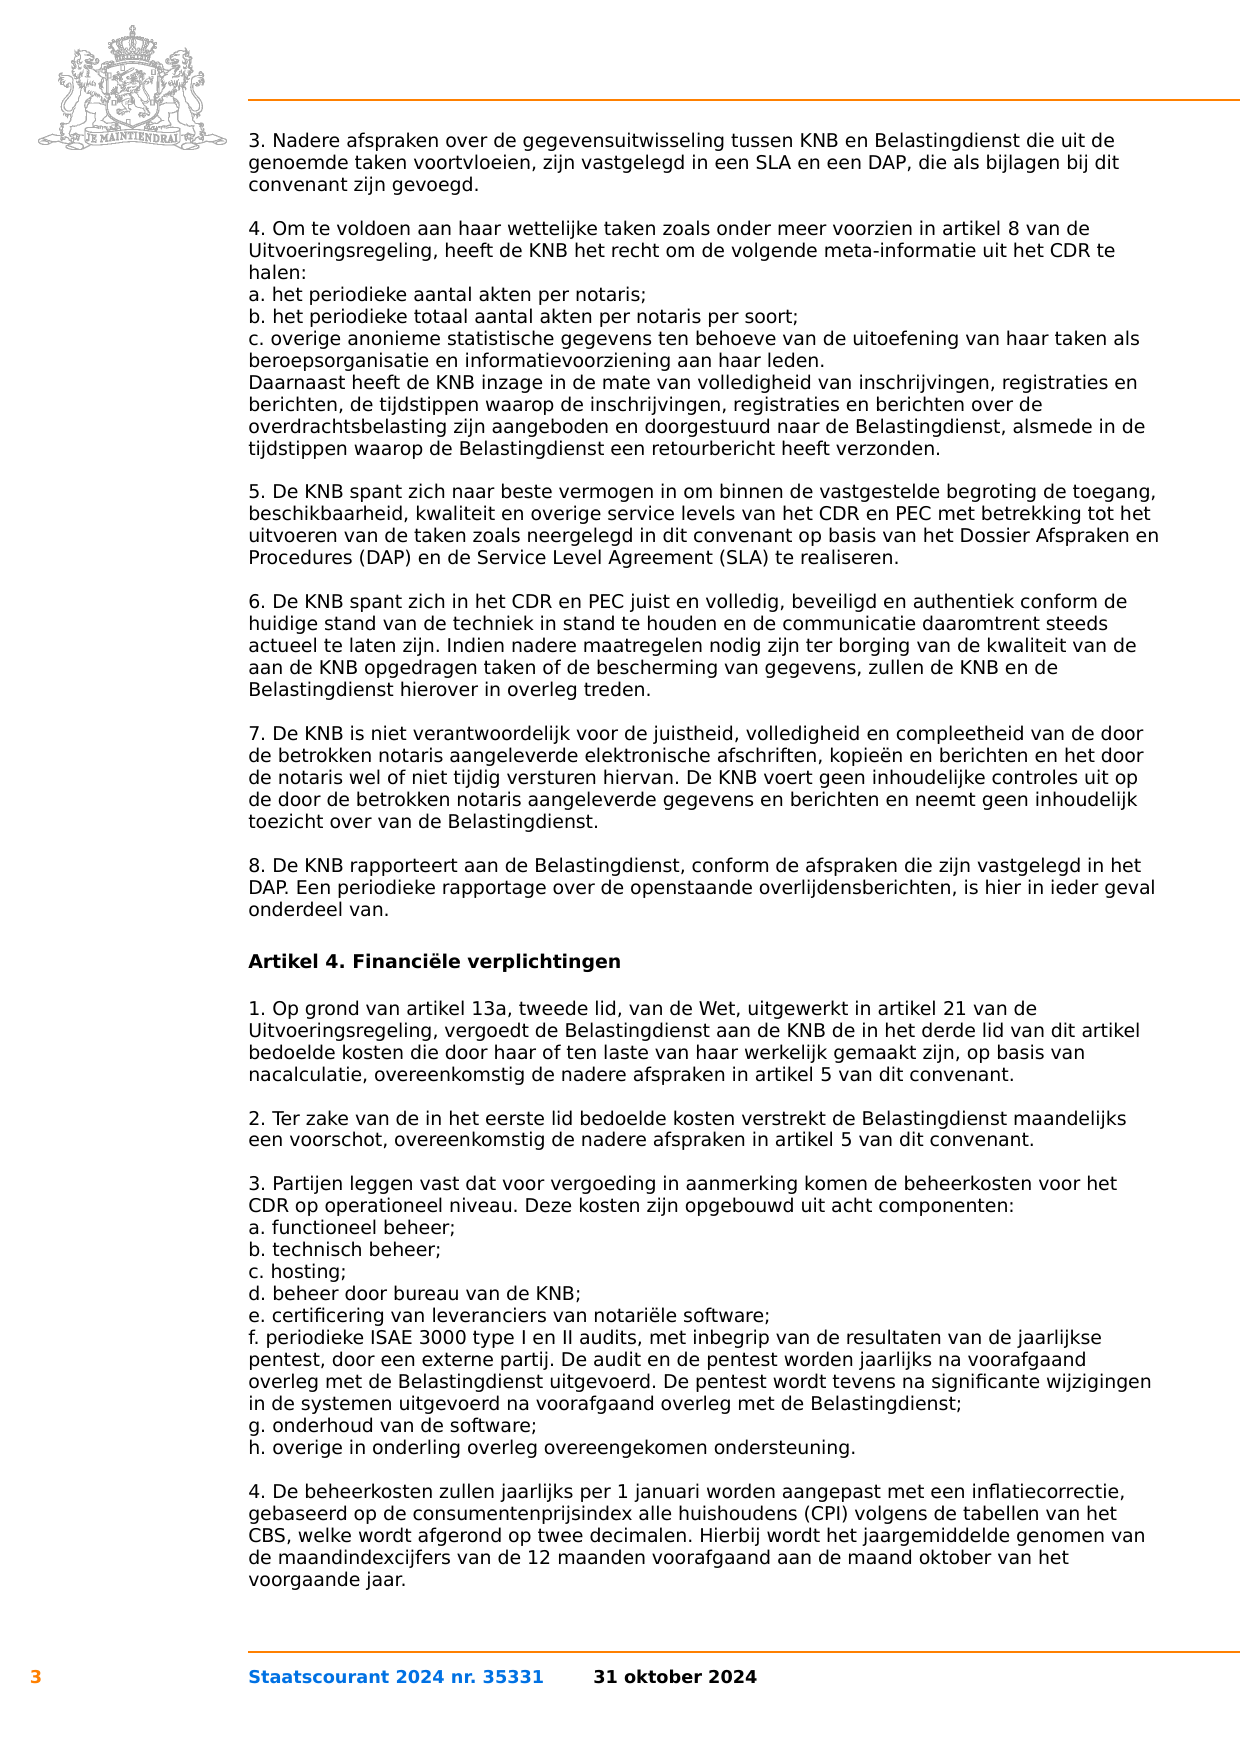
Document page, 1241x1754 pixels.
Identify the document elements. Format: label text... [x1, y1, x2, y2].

text 6. De KNB spant zich in het CDR en PEC juist en volledig, beveiligd en authentiek conform de huidige stand van de techniek in stand te houden en de communicatie daaromtrent steeds actueel te laten zijn. Indien nadere maatregelen nodig zijn ter borging van de kwaliteit van de aan de KNB opgedragen taken of de bescherming van gegevens, zullen de KNB en de Belastingdienst hierover in overleg treden. [248, 591, 1163, 701]
text b. technisch beheer; [248, 1239, 1163, 1261]
text c. overige anonieme statistische gegevens ten behoeve van de uitoefening van haar taken als beroepsorganisatie en informatievoorziening aan haar leden. [248, 328, 1163, 372]
picture [38, 25, 227, 150]
text c. hosting; [248, 1261, 1163, 1283]
text e. certificering van leveranciers van notariële software; [248, 1305, 1163, 1327]
text 4. Om te voldoen aan haar wettelijke taken zoals onder meer voorzien in artikel 8 van de Uitvoeringsregeling, heeft de KNB het recht om de volgende meta-informatie uit het CDR te halen: [248, 218, 1163, 284]
text 1. Op grond van artikel 13a, tweede lid, van de Wet, uitgewerkt in artikel 21 van de Uitvoeringsregeling, vergoedt de Belastingdienst aan de KNB de in het derde lid van dit artikel bedoelde kosten die door haar of ten laste van haar werkelijk gemaakt zijn, op basis van nacalculatie, overeenkomstig de nadere afspraken in artikel 5 van dit convenant. [248, 998, 1163, 1086]
text 2. Ter zake van de in het eerste lid bedoelde kosten verstrekt de Belastingdienst maandelijks een voorschot, overeenkomstig de nadere afspraken in artikel 5 van dit convenant. [248, 1107, 1163, 1151]
text 8. De KNB rapporteert aan de Belastingdienst, conform de afspraken die zijn vastgelegd in het DAP. Een periodieke rapportage over de openstaande overlijdensberichten, is hier in ieder geval onderdeel van. [248, 855, 1163, 921]
text a. functioneel beheer; [248, 1217, 1163, 1239]
text 4. De beheerkosten zullen jaarlijks per 1 januari worden aangepast met een inflatiecorrectie, gebaseerd op de consumentenprijsindex alle huishoudens (CPI) volgens de tabellen van het CBS, welke wordt afgerond op twee decimalen. Hierbij wordt het jaargemiddelde genomen van de maandindexcijfers van de 12 maanden voorafgaand aan de maand oktober van het voorgaande jaar. [248, 1481, 1163, 1591]
text 3. Nadere afspraken over de gegevensuitwisseling tussen KNB en Belastingdienst die uit de genoemde taken voortvloeien, zijn vastgelegd in een SLA en een DAP, die als bijlagen bij dit convenant zijn gevoegd. [248, 130, 1163, 196]
text b. het periodieke totaal aantal akten per notaris per soort; [248, 306, 1163, 328]
text h. overige in onderling overleg overeengekomen ondersteuning. [248, 1437, 1163, 1459]
text d. beheer door bureau van de KNB; [248, 1283, 1163, 1305]
text 7. De KNB is niet verantwoordelijk voor de juistheid, volledigheid en compleetheid van de door de betrokken notaris aangeleverde elektronische afschriften, kopieën en berichten en het door de notaris wel of niet tijdig versturen hiervan. De KNB voert geen inhoudelijke controles uit op de door de betrokken notaris aangeleverde gegevens en berichten en neemt geen inhoudelijk toezicht over van de Belastingdienst. [248, 723, 1163, 833]
text Daarnaast heeft de KNB inzage in de mate van volledigheid van inschrijvingen, registraties en berichten, de tijdstippen waarop de inschrijvingen, registraties en berichten over de overdrachtsbelasting zijn aangeboden en doorgestuurd naar de Belastingdienst, alsmede in de tijdstippen waarop de Belastingdienst een retourbericht heeft verzonden. [248, 372, 1163, 459]
text 5. De KNB spant zich naar beste vermogen in om binnen de vastgestelde begroting de toegang, beschikbaarheid, kwaliteit en overige service levels van het CDR en PEC met betrekking tot het uitvoeren van de taken zoals neergelegd in dit convenant op basis van het Dossier Afspraken en Procedures (DAP) en de Service Level Agreement (SLA) te realiseren. [248, 481, 1163, 569]
text f. periodieke ISAE 3000 type I en II audits, met inbegrip van de resultaten van de jaarlijkse pentest, door een externe partij. De audit en de pentest worden jaarlijks na voorafgaand overleg met de Belastingdienst uitgevoerd. De pentest wordt tevens na significante wijzigingen in de systemen uitgevoerd na voorafgaand overleg met de Belastingdienst; [248, 1327, 1163, 1415]
text a. het periodieke aantal akten per notaris; [248, 284, 1163, 306]
subtitle Artikel 4. Financiële verplichtingen [248, 951, 1163, 973]
text g. onderhoud van de software; [248, 1415, 1163, 1437]
text 3. Partijen leggen vast dat voor vergoeding in aanmerking komen de beheerkosten voor het CDR op operationeel niveau. Deze kosten zijn opgebouwd uit acht componenten: [248, 1173, 1163, 1217]
